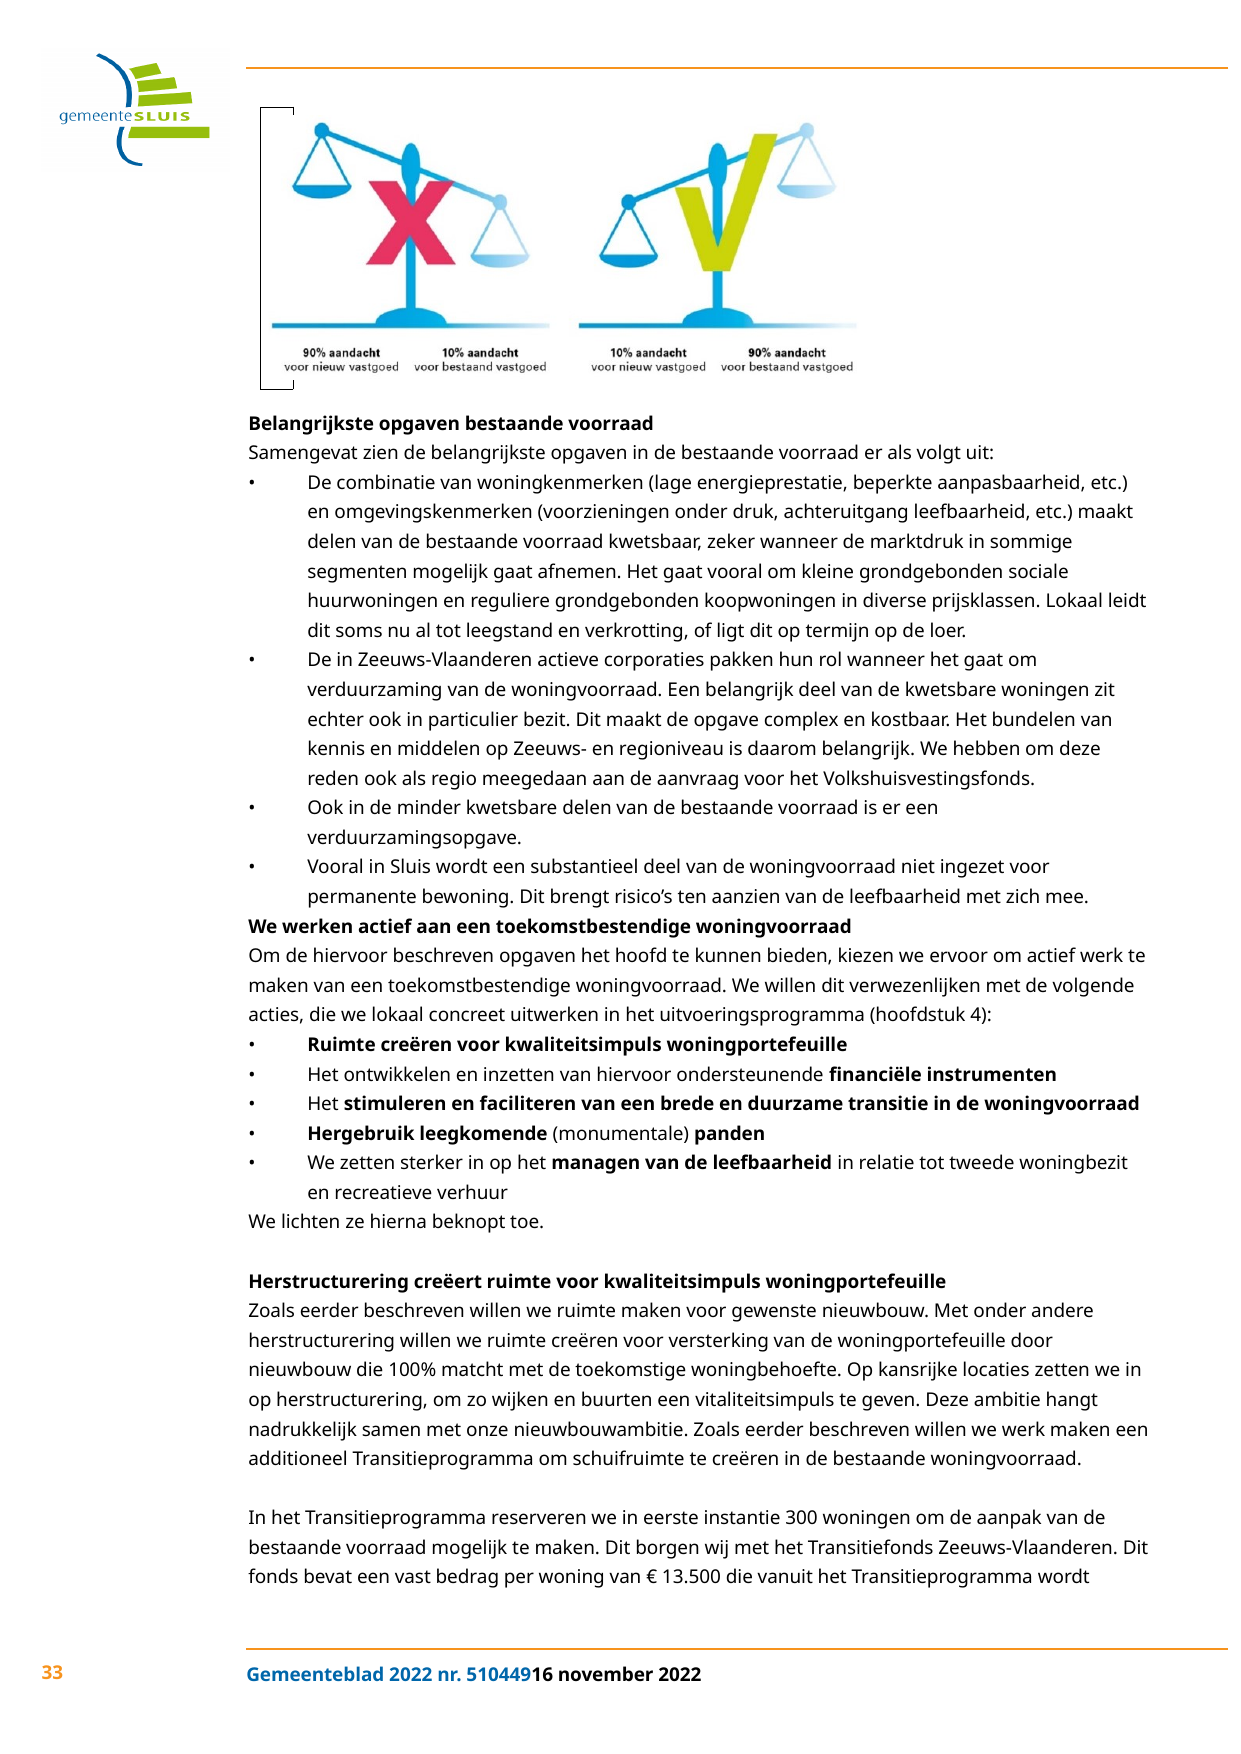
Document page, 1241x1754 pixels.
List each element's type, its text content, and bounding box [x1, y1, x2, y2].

list Het stimuleren en faciliteren van een brede en duurzame transitie in de woningvoorraad [248, 1090, 1152, 1116]
text Belangrijkste opgaven bestaande voorraad [248, 410, 1152, 436]
text Zoals eerder beschreven willen we ruimte maken voor gewenste nieuwbouw. Met onder andere herstructurering willen we ruimte creëren voor versterking van de woningportefeuille door nieuwbouw die 100% matcht met de toekomstige woningbehoefte. Op kansrijke locaties zetten we in op herstructurering, om zo wijken en buurten een vitaliteitsimpuls te geven. Deze ambitie hangt nadrukkelijk samen met onze nieuwbouwambitie. Zoals eerder beschreven willen we werk maken een additioneel Transitieprogramma om schuifruimte te creëren in de bestaande woningvoorraad. [248, 1297, 1152, 1471]
list We zetten sterker in op het managen van de leefbaarheid in relatie tot tweede woningbezit en recreatieve verhuur [248, 1149, 1152, 1205]
list Ruimte creëren voor kwaliteitsimpuls woningportefeuille [248, 1031, 1152, 1057]
list De in Zeeuws-Vlaanderen actieve corporaties pakken hun rol wanneer het gaat om verduurzaming van de woningvoorraad. Een belangrijk deel van de kwetsbare woningen zit echter ook in particulier bezit. Dit maakt de opgave complex en kostbaar. Het bundelen van kennis en middelen op Zeeuws- en regioniveau is daarom belangrijk. We hebben om deze reden ook als regio meegedaan aan de aanvraag voor het Volkshuisvestingsfonds. [248, 647, 1152, 791]
list Het ontwikkelen en inzetten van hiervoor ondersteunende financiële instrumenten [248, 1061, 1152, 1086]
text We lichten ze hierna beknopt toe. [248, 1209, 1152, 1234]
text Herstructurering creëert ruimte voor kwaliteitsimpuls woningportefeuille [248, 1268, 1152, 1293]
list Ook in de minder kwetsbare delen van de bestaande voorraad is er een verduurzamingsopgave. [248, 794, 1152, 850]
text Samengevat zien de belangrijkste opgaven in de bestaande voorraad er als volgt uit: [248, 439, 1152, 465]
text In het Transitieprogramma reserveren we in eerste instantie 300 woningen om de aanpak van de bestaande voorraad mogelijk te maken. Dit borgen wij met het Transitiefonds Zeeuws-Vlaanderen. Dit fonds bevat een vast bedrag per woning van € 13.500 die vanuit het Transitieprogramma wordt [248, 1504, 1152, 1589]
picture [41, 47, 231, 172]
text Om de hiervoor beschreven opgaven het hoofd te kunnen bieden, kiezen we ervoor om actief werk te maken van een toekomstbestendige woningvoorraad. We willen dit verwezenlijken met de volgende acties, die we lokaal concreet uitwerken in het uitvoeringsprogramma (hoofdstuk 4): [248, 942, 1152, 1027]
picture [268, 115, 860, 380]
list Vooral in Sluis wordt een substantieel deel van de woningvoorraad niet ingezet voor permanente bewoning. Dit brengt risico’s ten aanzien van de leefbaarheid met zich mee. [248, 854, 1152, 909]
text We werken actief aan een toekomstbestendige woningvoorraad [248, 913, 1152, 938]
list Hergebruik leegkomende (monumentale) panden [248, 1120, 1152, 1146]
list De combinatie van woningkenmerken (lage energieprestatie, beperkte aanpasbaarheid, etc.) en omgevingskenmerken (voorzieningen onder druk, achteruitgang leefbaarheid, etc.) maakt delen van de bestaande voorraad kwetsbaar, zeker wanneer de marktdruk in sommige segmenten mogelijk gaat afnemen. Het gaat vooral om kleine grondgebonden sociale huurwoningen en reguliere grondgebonden koopwoningen in diverse prijsklassen. Lokaal leidt dit soms nu al tot leegstand en verkrotting, of ligt dit op termijn op de loer. [248, 469, 1152, 643]
